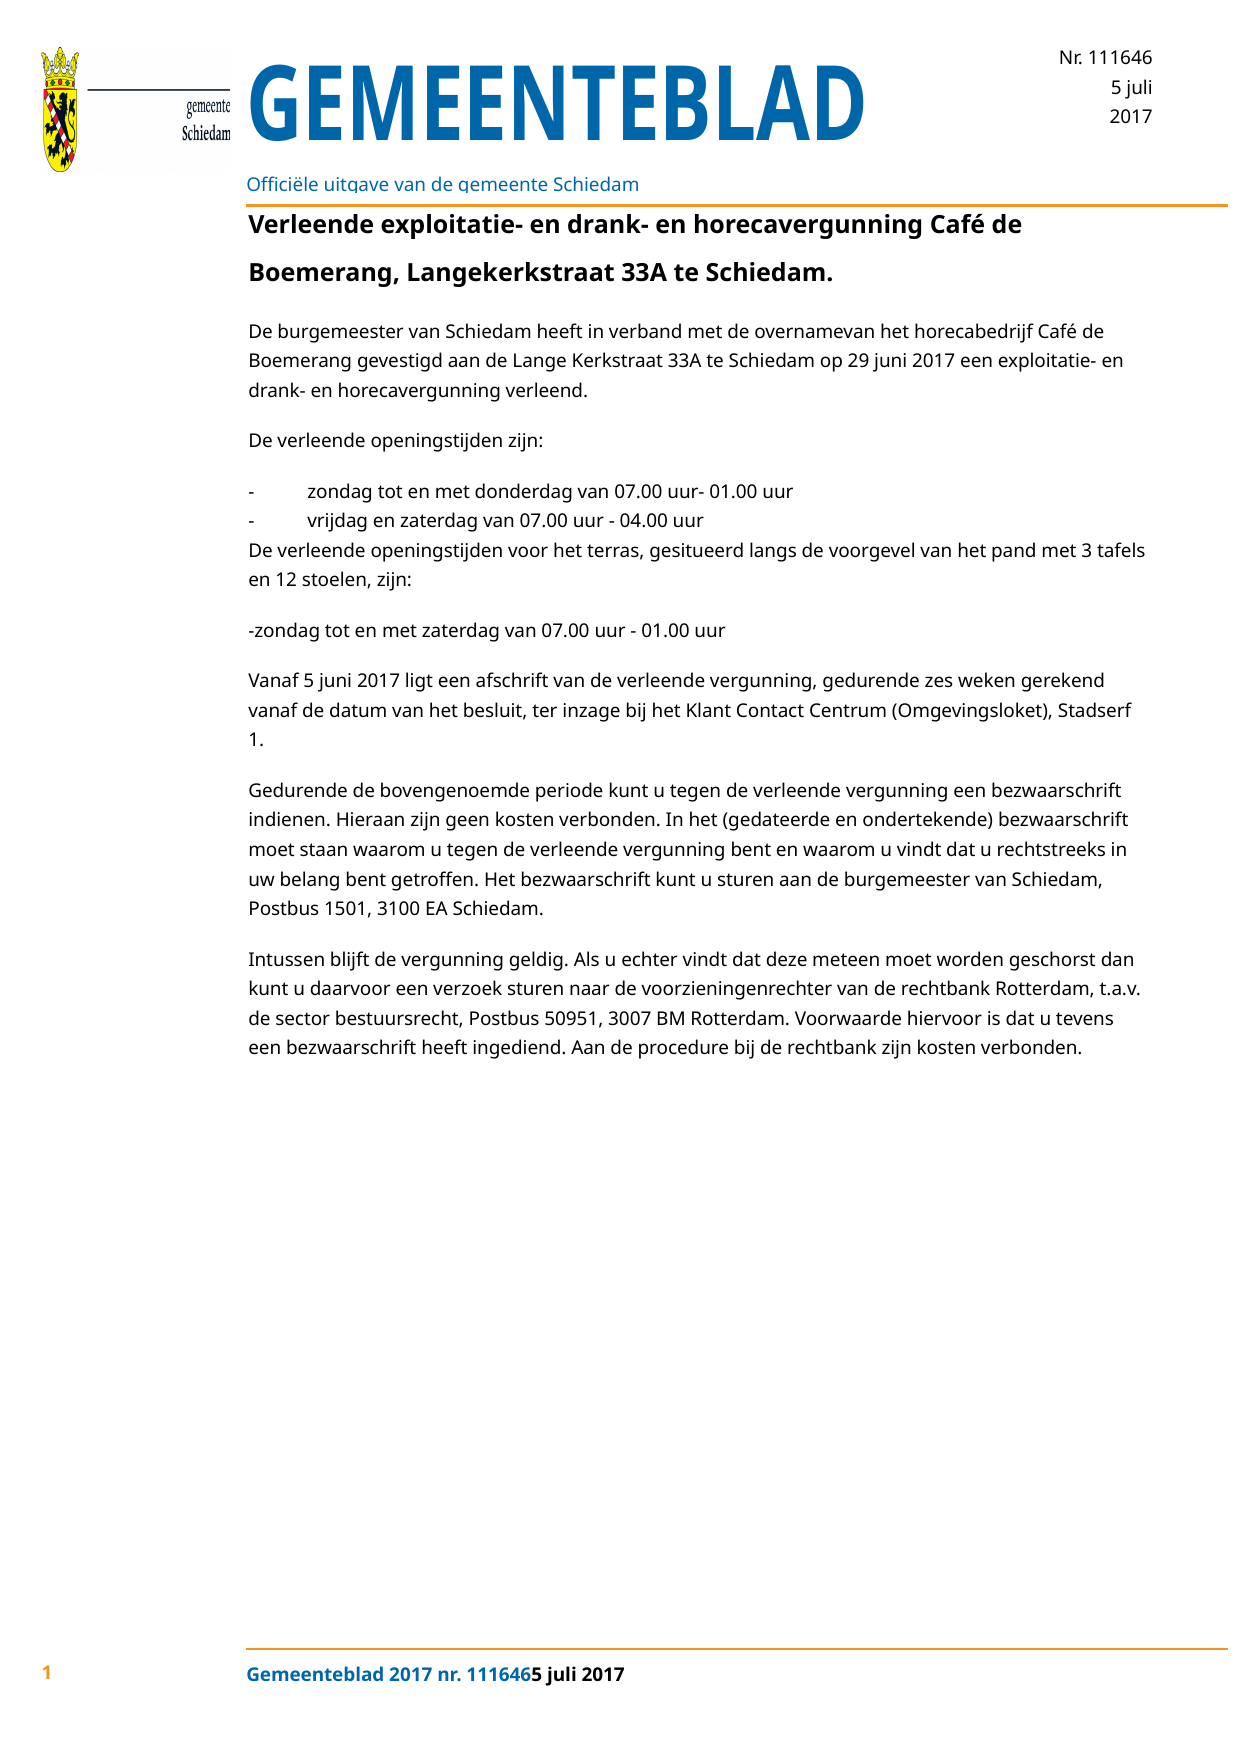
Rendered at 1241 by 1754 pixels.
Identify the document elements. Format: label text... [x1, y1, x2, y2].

text Verleende exploitatie- en drank- en horecavergunning Café de Boemerang, Langekerkstraat 33A te Schiedam. [248, 207, 1152, 288]
list vrijdag en zaterdag van 07.00 uur - 04.00 uur [248, 507, 1152, 533]
text Gedurende de bovengenoemde periode kunt u tegen de verleende vergunning een bezwaarschrift indienen. Hieraan zijn geen kosten verbonden. In het (gedateerde en ondertekende) bezwaarschrift moet staan waarom u tegen de verleende vergunning bent en waarom u vindt dat u rechtstreeks in uw belang bent getroffen. Het bezwaarschrift kunt u sturen aan de burgemeester van Schiedam, Postbus 1501, 3100 EA Schiedam. [248, 777, 1152, 921]
text -zondag tot en met zaterdag van 07.00 uur - 01.00 uur [248, 617, 1152, 643]
list zondag tot en met donderdag van 07.00 uur- 01.00 uur [248, 478, 1152, 504]
picture [41, 47, 231, 172]
text De verleende openingstijden voor het terras, gesitueerd langs de voorgevel van het pand met 3 tafels en 12 stoelen, zijn: [248, 537, 1152, 592]
text Intussen blijft de vergunning geldig. Als u echter vindt dat deze meteen moet worden geschorst dan kunt u daarvoor een verzoek sturen naar de voorzieningenrechter van de rechtbank Rotterdam, t.a.v. de sector bestuursrecht, Postbus 50951, 3007 BM Rotterdam. Voorwaarde hiervoor is dat u tevens een bezwaarschrift heeft ingediend. Aan de procedure bij de rechtbank zijn kosten verbonden. [248, 946, 1152, 1060]
text De burgemeester van Schiedam heeft in verband met de overnamevan het horecabedrijf Café de Boemerang gevestigd aan de Lange Kerkstraat 33A te Schiedam op 29 juni 2017 een exploitatie- en drank- en horecavergunning verleend. [248, 318, 1152, 403]
text De verleende openingstijden zijn: [248, 427, 1152, 453]
text Vanaf 5 juni 2017 ligt een afschrift van de verleende vergunning, gedurende zes weken gerekend vanaf de datum van het besluit, ter inzage bij het Klant Contact Centrum (Omgevingsloket), Stadserf 1. [248, 667, 1152, 752]
